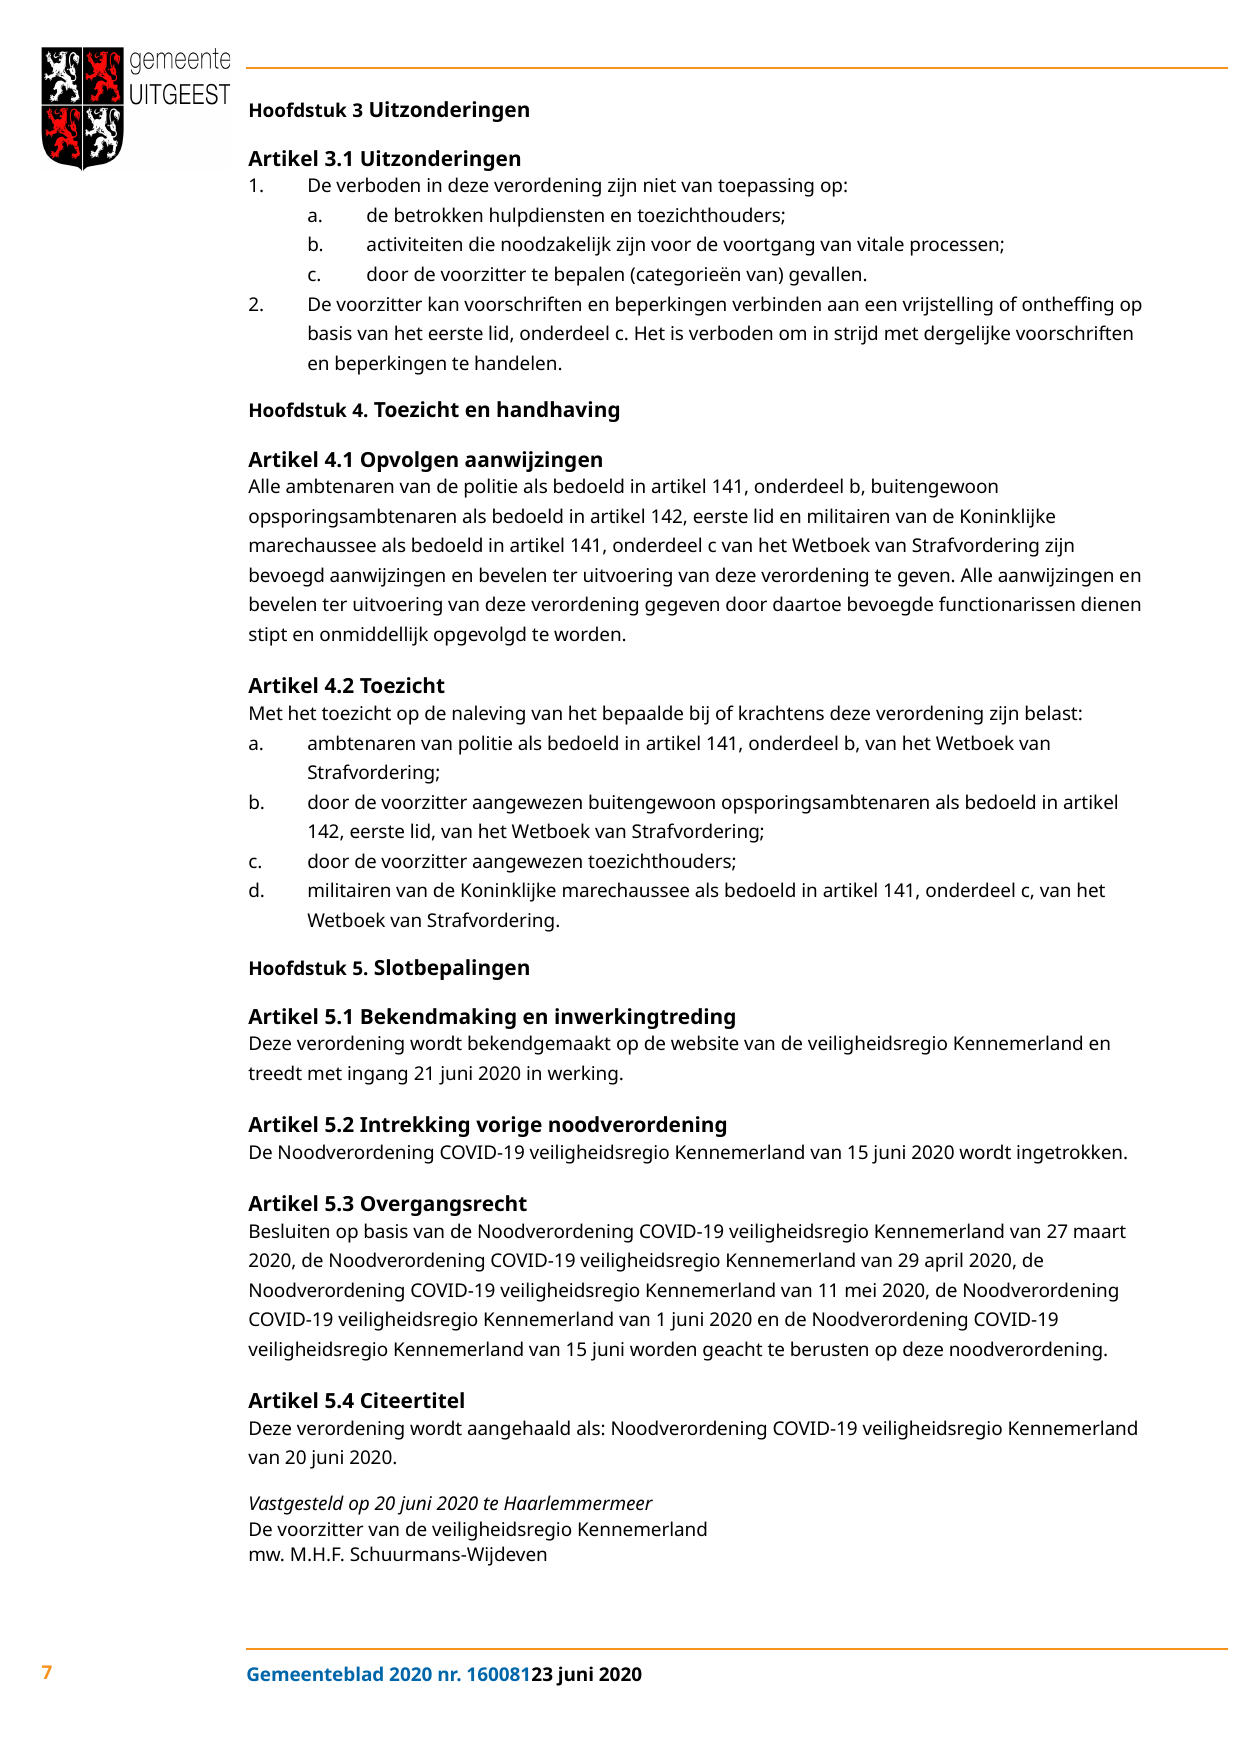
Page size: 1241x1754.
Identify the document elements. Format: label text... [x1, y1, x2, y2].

text Alle ambtenaren van de politie als bedoeld in artikel 141, onderdeel b, buitengewoon opsporingsambtenaren als bedoeld in artikel 142, eerste lid en militairen van de Koninklijke marechaussee als bedoeld in artikel 141, onderdeel c van het Wetboek van Strafvordering zijn bevoegd aanwijzingen en bevelen ter uitvoering van deze verordening te geven. Alle aanwijzingen en bevelen ter uitvoering van deze verordening gegeven door daartoe bevoegde functionarissen dienen stipt en onmiddellijk opgevolgd te worden. [248, 473, 1152, 647]
text Artikel 4.2 Toezicht [248, 672, 1152, 700]
text Deze verordening wordt bekendgemaakt op de website van de veiligheidsregio Kennemerland en treedt met ingang 21 juni 2020 in werking. [248, 1031, 1152, 1086]
list De voorzitter kan voorschriften en beperkingen verbinden aan een vrijstelling of ontheffing op basis van het eerste lid, onderdeel c. Het is verboden om in strijd met dergelijke voorschriften en beperkingen te handelen. [248, 291, 1152, 376]
picture [41, 47, 231, 172]
text Hoofdstuk 5. Slotbepalingen [248, 953, 1152, 981]
text Deze verordening wordt aangehaald als: Noodverordening COVID-19 veiligheidsregio Kennemerland van 20 juni 2020. [248, 1415, 1152, 1470]
list militairen van de Koninklijke marechaussee als bedoeld in artikel 141, onderdeel c, van het Wetboek van Strafvordering. [248, 878, 1152, 933]
list De verboden in deze verordening zijn niet van toepassing op: [248, 172, 1152, 198]
text Met het toezicht op de naleving van het bepaalde bij of krachtens deze verordening zijn belast: [248, 700, 1152, 726]
list door de voorzitter aangewezen toezichthouders; [248, 848, 1152, 874]
text De voorzitter van de veiligheidsregio Kennemerland [248, 1516, 1152, 1542]
text Artikel 5.1 Bekendmaking en inwerkingtreding [248, 1002, 1152, 1031]
list door de voorzitter te bepalen (categorieën van) gevallen. [307, 261, 1152, 287]
text Hoofdstuk 4. Toezicht en handhaving [248, 396, 1152, 424]
list activiteiten die noodzakelijk zijn voor de voortgang van vitale processen; [307, 232, 1152, 257]
text Artikel 5.3 Overgangsrecht [248, 1189, 1152, 1218]
text Hoofdstuk 3 Uitzonderingen [248, 95, 1152, 123]
text Artikel 4.1 Opvolgen aanwijzingen [248, 445, 1152, 473]
text mw. M.H.F. Schuurmans-Wijdeven [248, 1542, 1152, 1567]
list door de voorzitter aangewezen buitengewoon opsporingsambtenaren als bedoeld in artikel 142, eerste lid, van het Wetboek van Strafvordering; [248, 789, 1152, 844]
text Artikel 5.2 Intrekking vorige noodverordening [248, 1111, 1152, 1139]
text Vastgesteld op 20 juni 2020 te Haarlemmermeer [248, 1490, 1152, 1516]
text Besluiten op basis van de Noodverordening COVID-19 veiligheidsregio Kennemerland van 27 maart 2020, de Noodverordening COVID-19 veiligheidsregio Kennemerland van 29 april 2020, de Noodverordening COVID-19 veiligheidsregio Kennemerland van 11 mei 2020, de Noodverordening COVID-19 veiligheidsregio Kennemerland van 1 juni 2020 en de Noodverordening COVID-19 veiligheidsregio Kennemerland van 15 juni worden geacht te berusten op deze noodverordening. [248, 1218, 1152, 1362]
text De Noodverordening COVID-19 veiligheidsregio Kennemerland van 15 juni 2020 wordt ingetrokken. [248, 1139, 1152, 1165]
text Artikel 5.4 Citeertitel [248, 1387, 1152, 1415]
list de betrokken hulpdiensten en toezichthouders; [307, 202, 1152, 228]
text Artikel 3.1 Uitzonderingen [248, 144, 1152, 172]
list ambtenaren van politie als bedoeld in artikel 141, onderdeel b, van het Wetboek van Strafvordering; [248, 730, 1152, 785]
